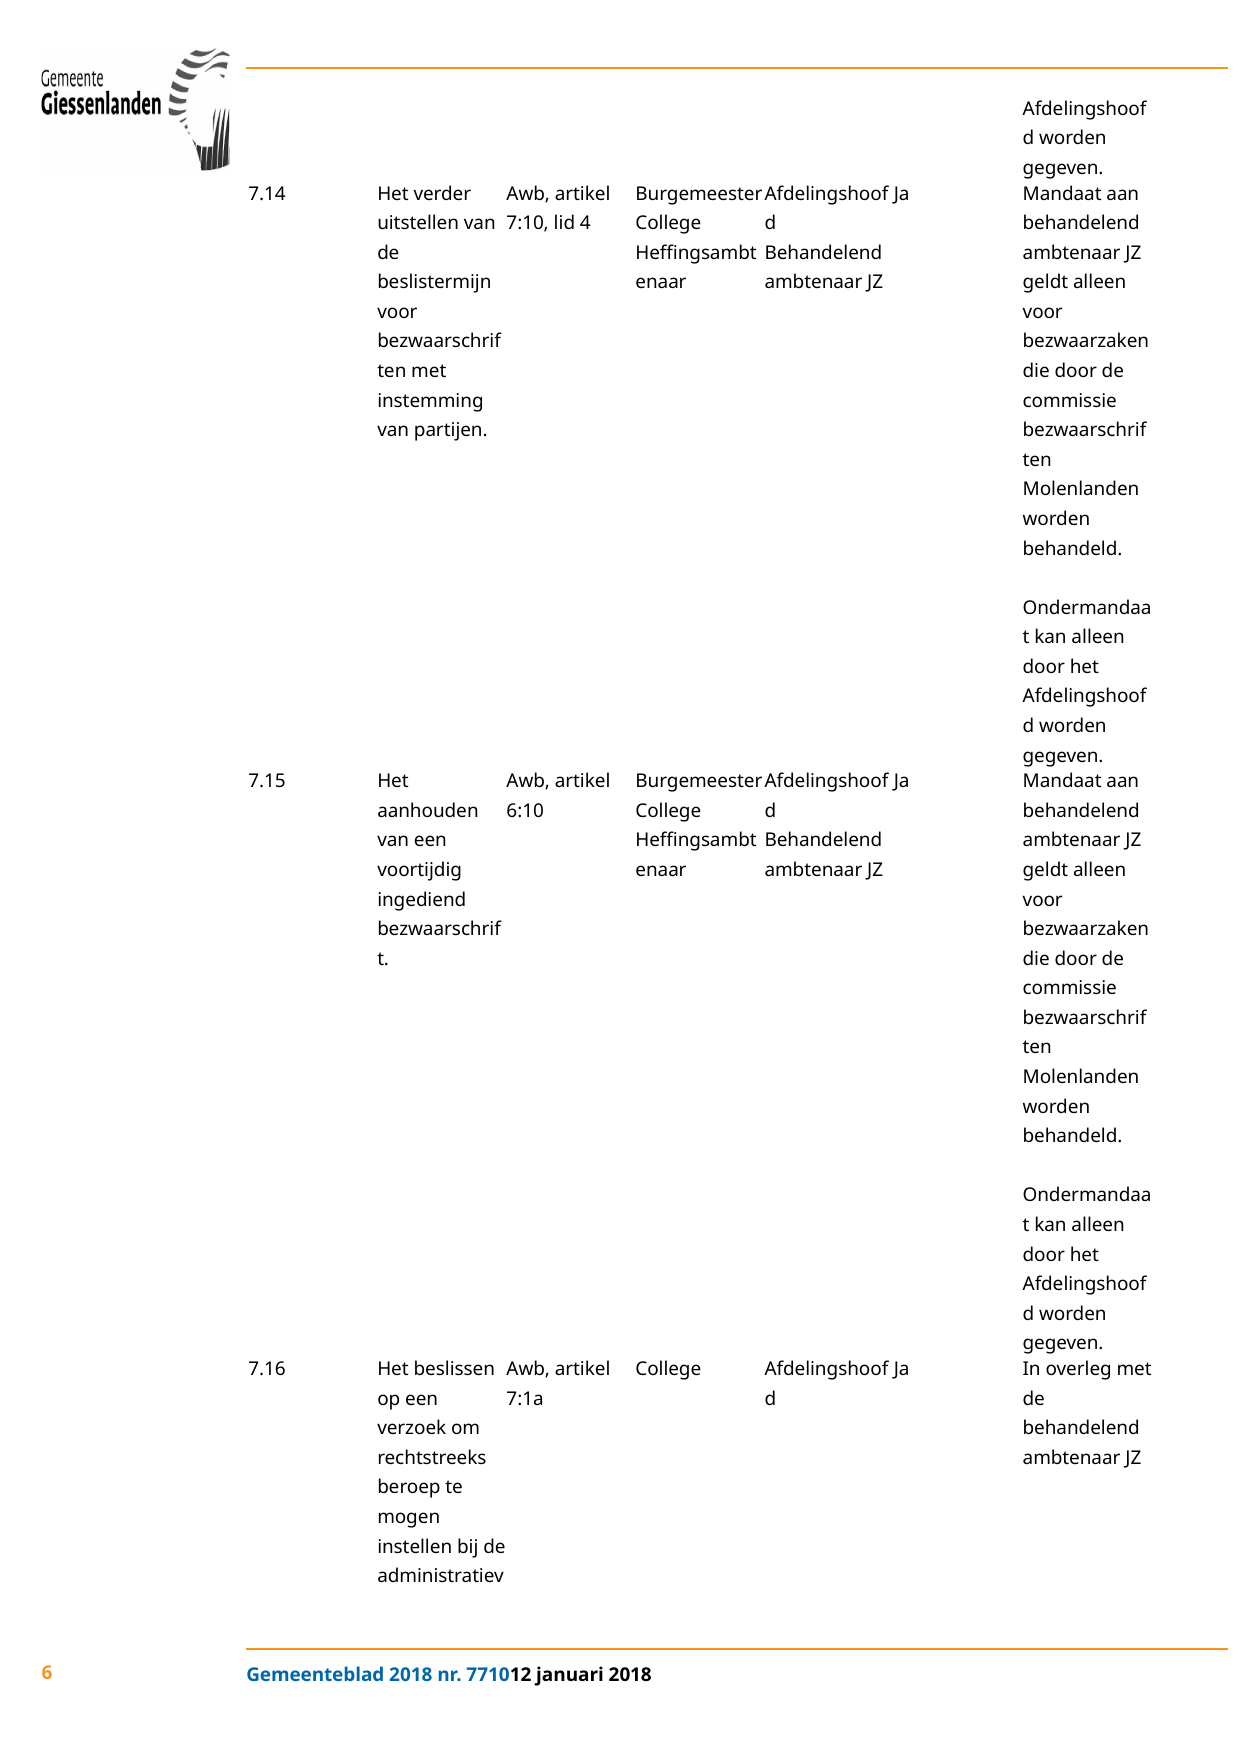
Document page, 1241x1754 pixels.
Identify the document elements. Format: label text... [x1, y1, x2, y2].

table_cell Mandaat aan behandelend ambtenaar JZ geldt alleen voor bezwaarzaken die door de commissie bezwaarschriften Molenlanden worden behandeld. Ondermandaat kan alleen door het Afdelingshoofd worden gegeven. [1023, 768, 1152, 1355]
table_cell In overleg met de behandelend ambtenaar JZ [1023, 1355, 1152, 1588]
table_cell Het aanhouden van een voortijdig ingediend bezwaarschrift. [377, 768, 506, 1355]
table_cell 7.16 [248, 1355, 377, 1588]
table_cell [377, 95, 506, 180]
table_cell Ja [894, 1355, 1022, 1588]
table_cell College [635, 1355, 764, 1588]
picture [41, 47, 231, 172]
table_cell 7.14 [248, 180, 377, 767]
table_cell Het verder uitstellen van de beslistermijn voor bezwaarschriften met instemming van partijen. [377, 180, 506, 767]
table_cell Afdelingshoofd [764, 1355, 893, 1588]
table_cell [248, 95, 377, 180]
table_cell Afdelingshoofd worden gegeven. [1023, 95, 1152, 180]
table_cell [506, 95, 635, 180]
table_cell Het beslissen op een verzoek om rechtstreeks beroep te mogen instellen bij de administratiev [377, 1355, 506, 1588]
table_cell Burgemeester College Heffingsambtenaar [635, 180, 764, 767]
table_cell Ja [894, 768, 1022, 1355]
table_cell Afdelingshoofd Behandelend ambtenaar JZ [764, 768, 893, 1355]
table_cell Awb, artikel 7:10, lid 4 [506, 180, 635, 767]
table_cell [894, 95, 1022, 180]
table_cell Ja [894, 180, 1022, 767]
table_cell 7.15 [248, 768, 377, 1355]
table_cell Awb, artikel 7:1a [506, 1355, 635, 1588]
table_cell Burgemeester College Heffingsambtenaar [635, 768, 764, 1355]
table_cell Awb, artikel 6:10 [506, 768, 635, 1355]
table_cell Afdelingshoofd Behandelend ambtenaar JZ [764, 180, 893, 767]
table_cell [635, 95, 764, 180]
table_cell [764, 95, 893, 180]
table_cell Mandaat aan behandelend ambtenaar JZ geldt alleen voor bezwaarzaken die door de commissie bezwaarschriften Molenlanden worden behandeld. Ondermandaat kan alleen door het Afdelingshoofd worden gegeven. [1023, 180, 1152, 767]
